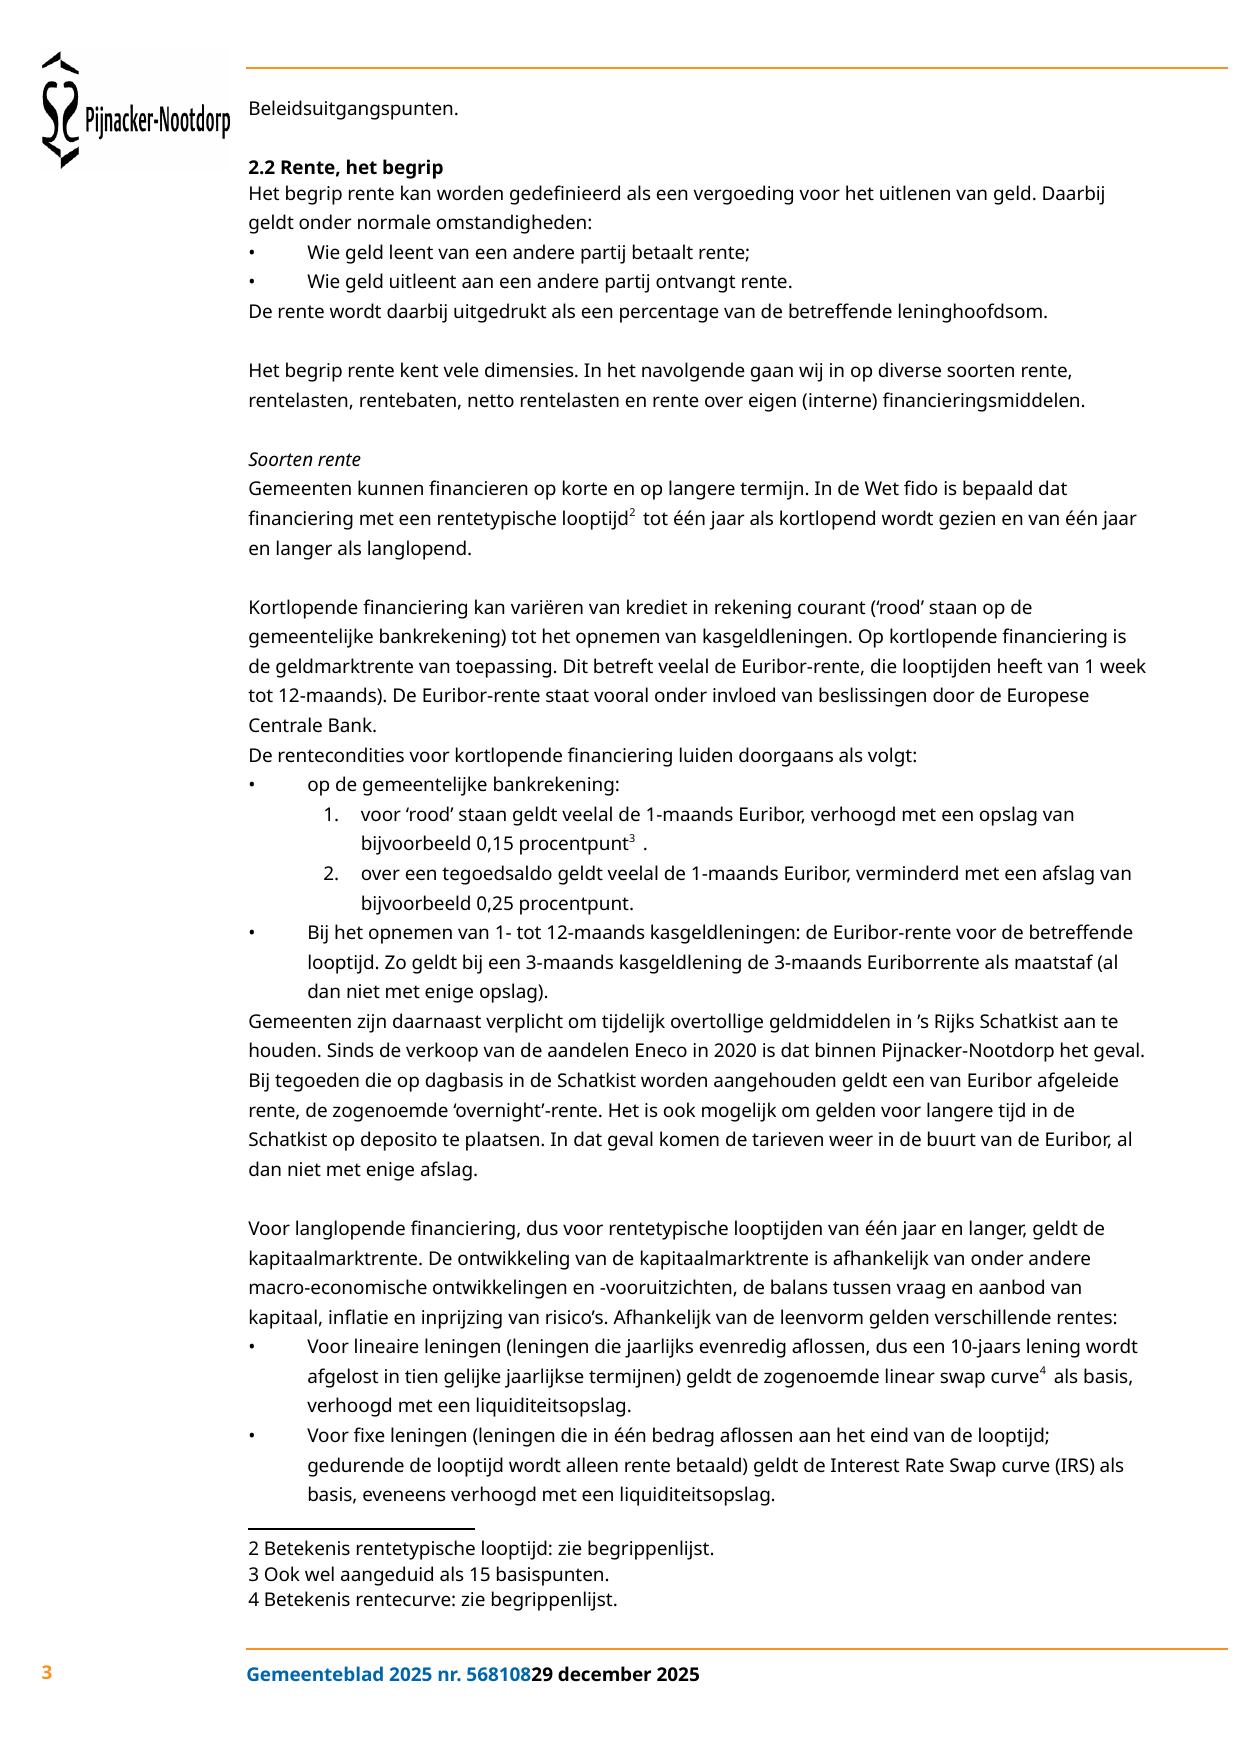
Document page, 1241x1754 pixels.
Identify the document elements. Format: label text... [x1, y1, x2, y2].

text Voor langlopende financiering, dus voor rentetypische looptijden van één jaar en langer, geldt de kapitaalmarktrente. De ontwikkeling van de kapitaalmarktrente is afhankelijk van onder andere macro-economische ontwikkelingen en -vooruitzichten, de balans tussen vraag en aanbod van kapitaal, inflatie en inprijzing van risico’s. Afhankelijk van de leenvorm gelden verschillende rentes: [248, 1215, 1152, 1329]
text Gemeenten kunnen financieren op korte en op langere termijn. In de Wet fido is bepaald dat financiering met een rentetypische looptijd tot één jaar als kortlopend wordt gezien en van één jaar en langer als langlopend. [248, 476, 1152, 560]
text Gemeenten zijn daarnaast verplicht om tijdelijk overtollige geldmiddelen in ’s Rijks Schatkist aan te houden. Sinds de verkoop van de aandelen Eneco in 2020 is dat binnen Pijnacker-Nootdorp het geval. Bij tegoeden die op dagbasis in de Schatkist worden aangehouden geldt een van Euribor afgeleide rente, de zogenoemde ‘overnight’-rente. Het is ook mogelijk om gelden voor langere tijd in de Schatkist op deposito te plaatsen. In dat geval komen de tarieven weer in de buurt van de Euribor, al dan niet met enige afslag. [248, 1008, 1152, 1182]
text Het begrip rente kan worden gedefinieerd als een vergoeding voor het uitlenen van geld. Daarbij geldt onder normale omstandigheden: [248, 180, 1152, 235]
text De rente wordt daarbij uitgedrukt als een percentage van de betreffende leninghoofdsom. [248, 298, 1152, 324]
picture [41, 47, 231, 172]
text Het begrip rente kent vele dimensies. In het navolgende gaan wij in op diverse soorten rente, rentelasten, rentebaten, netto rentelasten en rente over eigen (interne) financieringsmiddelen. [248, 357, 1152, 412]
text Kortlopende financiering kan variëren van krediet in rekening courant (‘rood’ staan op de gemeentelijke bankrekening) tot het opnemen van kasgeldleningen. Op kortlopende financiering is de geldmarktrente van toepassing. Dit betreft veelal de Euribor-rente, die looptijden heeft van 1 week tot 12-maands). De Euribor-rente staat vooral onder invloed van beslissingen door de Europese Centrale Bank. [248, 594, 1152, 738]
text Betekenis rentetypische looptijd: zie begrippenlijst. [248, 1535, 1152, 1561]
list op de gemeentelijke bankrekening: [248, 771, 1152, 797]
list Voor lineaire leningen (leningen die jaarlijks evenredig aflossen, dus een 10-jaars lening wordt afgelost in tien gelijke jaarlijkse termijnen) geldt de zogenoemde linear swap curve als basis, verhoogd met een liquiditeitsopslag. [248, 1333, 1152, 1418]
list Wie geld uitleent aan een andere partij ontvangt rente. [248, 268, 1152, 294]
text 2.2 Rente, het begrip [248, 154, 1152, 180]
list Wie geld leent van een andere partij betaalt rente; [248, 239, 1152, 264]
list Voor fixe leningen (leningen die in één bedrag aflossen aan het eind van de looptijd; gedurende de looptijd wordt alleen rente betaald) geldt de Interest Rate Swap curve (IRS) als basis, eveneens verhoogd met een liquiditeitsopslag. [248, 1422, 1152, 1507]
list Betekenis rentecurve: zie begrippenlijst. [248, 1586, 1152, 1612]
text Beleidsuitgangspunten. [248, 95, 1152, 121]
text De rentecondities voor kortlopende financiering luiden doorgaans als volgt: [248, 742, 1152, 767]
text Soorten rente [248, 446, 1152, 472]
list Bij het opnemen van 1- tot 12-maands kasgeldleningen: de Euribor-rente voor de betreffende looptijd. Zo geldt bij een 3-maands kasgeldlening de 3-maands Euriborrente als maatstaf (al dan niet met enige opslag). [248, 919, 1152, 1004]
list over een tegoedsaldo geldt veelal de 1-maands Euribor, verminderd met een afslag van bijvoorbeeld 0,25 procentpunt. [323, 860, 1152, 915]
list Ook wel aangeduid als 15 basispunten. [248, 1561, 1152, 1586]
list voor ‘rood’ staan geldt veelal de 1-maands Euribor, verhoogd met een opslag van bijvoorbeeld 0,15 procentpunt . [323, 801, 1152, 856]
